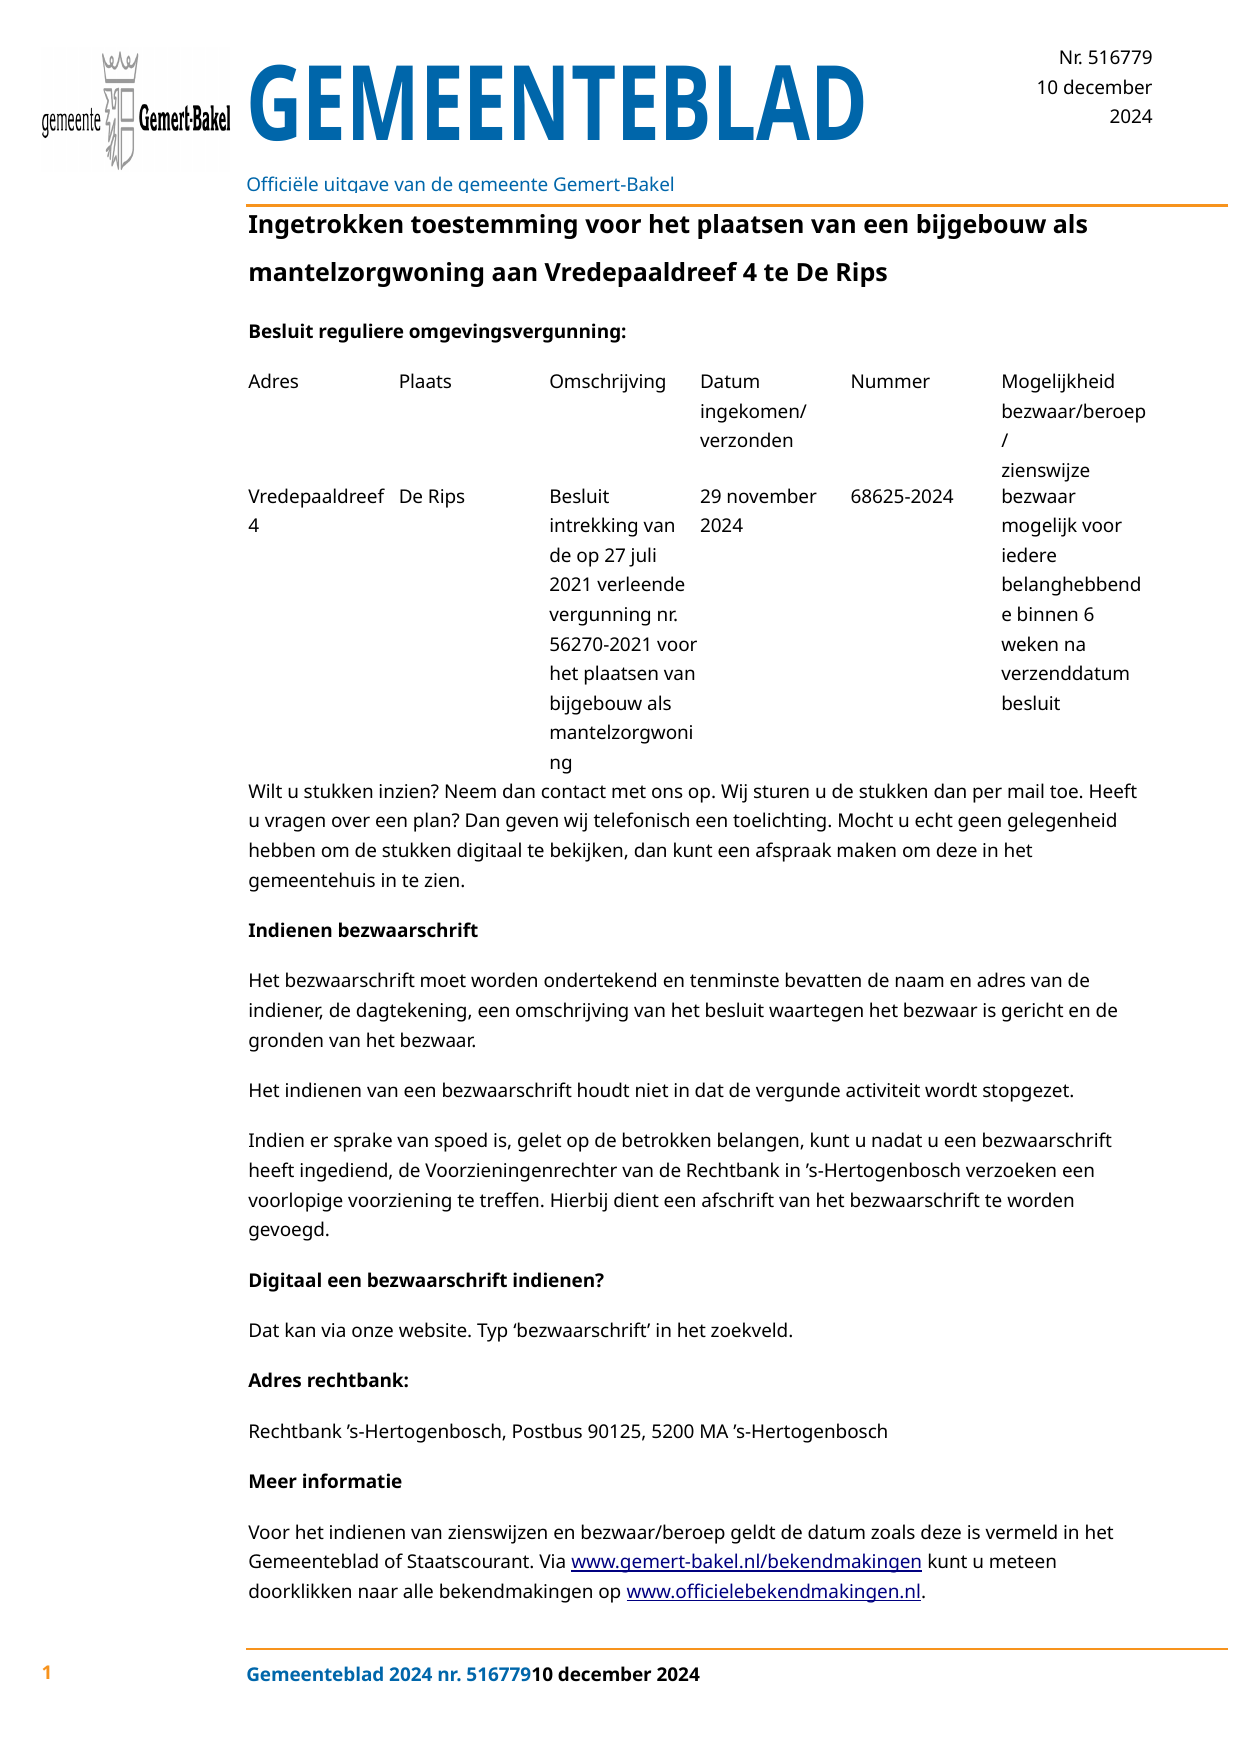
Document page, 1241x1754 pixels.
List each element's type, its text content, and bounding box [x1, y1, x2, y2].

table_cell Vredepaaldreef 4 [248, 483, 398, 775]
table_header Omschrijving [549, 369, 700, 483]
text Wilt u stukken inzien? Neem dan contact met ons op. Wij sturen u de stukken dan per mail toe. Heeft u vragen over een plan? Dan geven wij telefonisch een toelichting. Mocht u echt geen gelegenheid hebben om de stukken digitaal te bekijken, dan kunt een afspraak maken om deze in het gemeentehuis in te zien. [248, 778, 1152, 893]
table_header Adres [248, 369, 398, 483]
text Indienen bezwaarschrift [248, 917, 1152, 943]
text Meer informatie [248, 1468, 1152, 1494]
text Dat kan via onze website. Typ ‘bezwaarschrift’ in het zoekveld. [248, 1317, 1152, 1343]
table_header Plaats [399, 369, 549, 483]
text Rechtbank ’s-Hertogenbosch, Postbus 90125, 5200 MA ’s-Hertogenbosch [248, 1418, 1152, 1444]
text Adres rechtbank: [248, 1368, 1152, 1393]
text Digitaal een bezwaarschrift indienen? [248, 1267, 1152, 1293]
table_cell Besluit intrekking van de op 27 juli 2021 verleende vergunning nr. 56270-2021 voor het plaatsen van bijgebouw als mantelzorgwoning [549, 483, 700, 775]
table_cell 29 november 2024 [700, 483, 850, 775]
table_header Mogelijkheid bezwaar/beroep/ zienswijze [1001, 369, 1152, 483]
table_header Nummer [850, 369, 1001, 483]
text Het indienen van een bezwaarschrift houdt niet in dat de vergunde activiteit wordt stopgezet. [248, 1077, 1152, 1103]
table_header Datum ingekomen/ verzonden [700, 369, 850, 483]
table_cell De Rips [399, 483, 549, 775]
text Ingetrokken toestemming voor het plaatsen van een bijgebouw als mantelzorgwoning aan Vredepaaldreef 4 te De Rips [248, 207, 1152, 288]
text Besluit reguliere omgevingsvergunning: [248, 318, 1152, 344]
text Voor het indienen van zienswijzen en bezwaar/beroep geldt de datum zoals deze is vermeld in het Gemeenteblad of Staatscourant. Via www.gemert-bakel.nl/bekendmakingen kunt u meteen doorklikken naar alle bekendmakingen op www.officielebekendmakingen.nl. [248, 1519, 1152, 1604]
table_cell bezwaar mogelijk voor iedere belanghebbende binnen 6 weken na verzenddatum besluit [1001, 483, 1152, 775]
table_cell 68625-2024 [850, 483, 1001, 775]
text Indien er sprake van spoed is, gelet op de betrokken belangen, kunt u nadat u een bezwaarschrift heeft ingediend, de Voorzieningenrechter van de Rechtbank in ’s-Hertogenbosch verzoeken een voorlopige voorziening te treffen. Hierbij dient een afschrift van het bezwaarschrift te worden gevoegd. [248, 1128, 1152, 1242]
picture [41, 47, 231, 172]
text Het bezwaarschrift moet worden ondertekend en tenminste bevatten de naam en adres van de indiener, de dagtekening, een omschrijving van het besluit waartegen het bezwaar is gericht en de gronden van het bezwaar. [248, 968, 1152, 1053]
